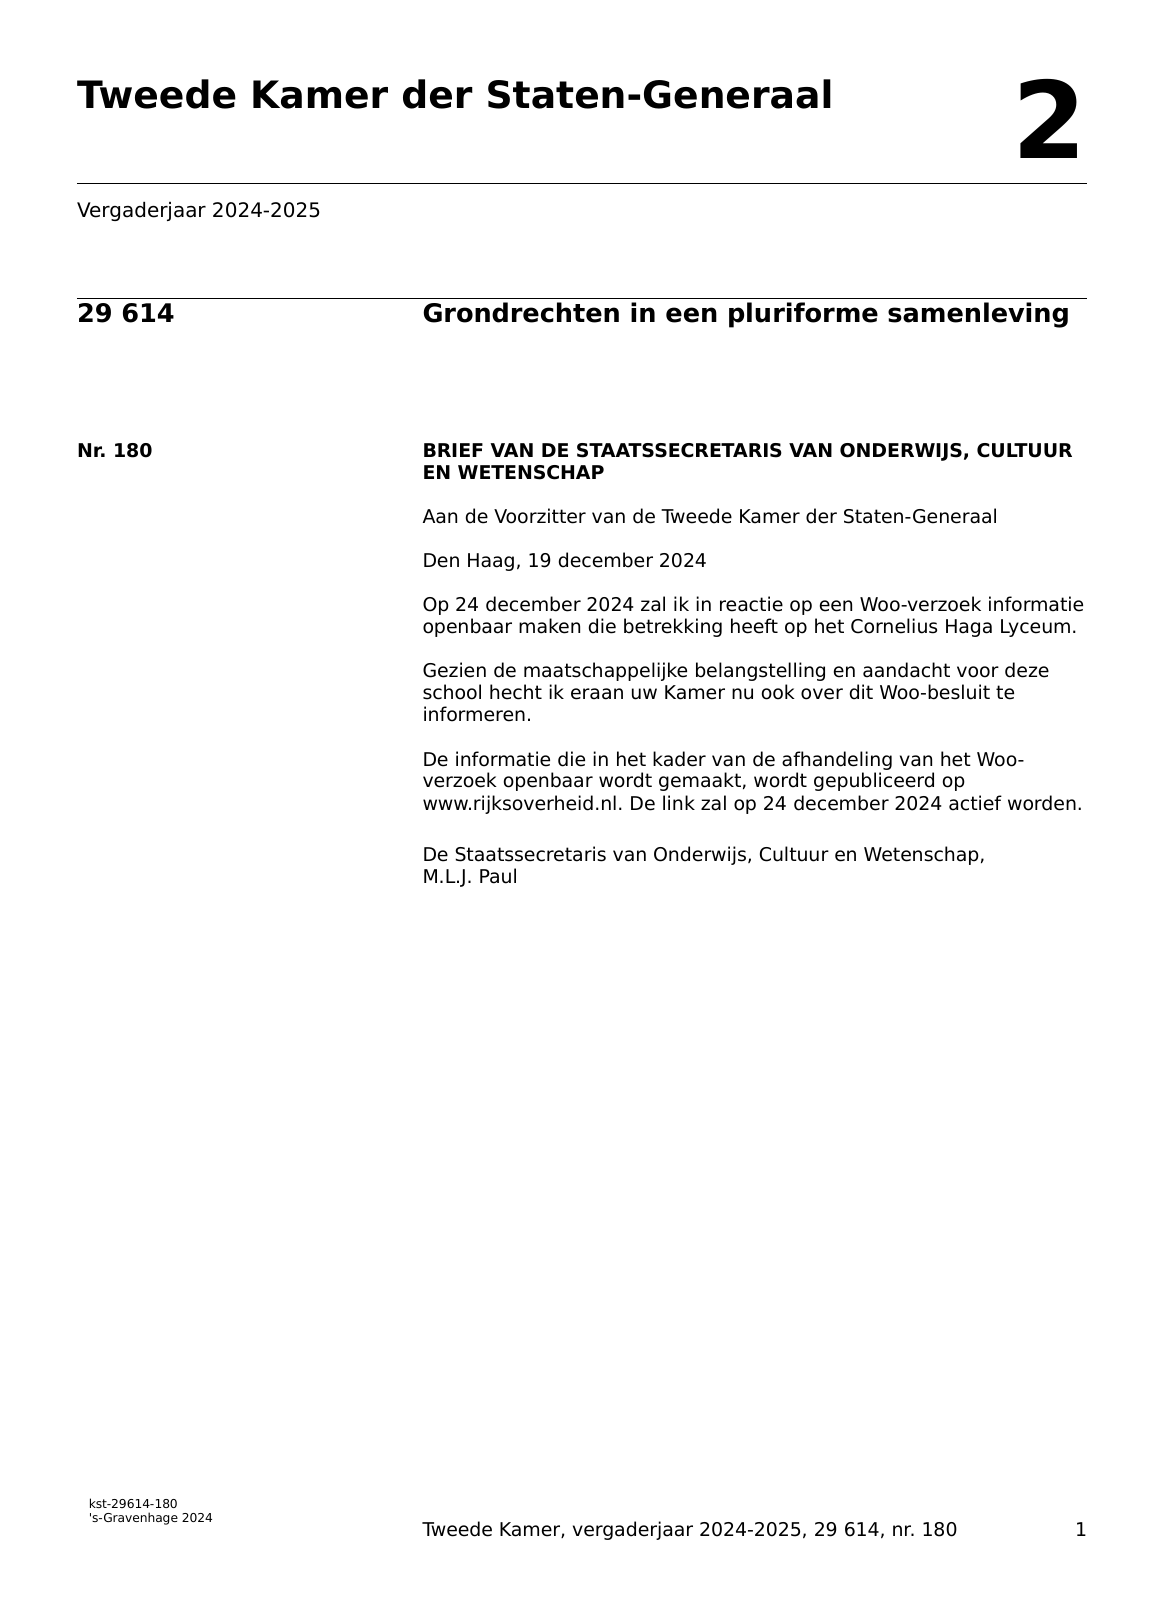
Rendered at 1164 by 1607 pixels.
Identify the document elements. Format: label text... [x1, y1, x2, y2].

text Aan de Voorzitter van de Tweede Kamer der Staten-Generaal [422, 506, 1087, 528]
text 's-Gravenhage 2024 [88, 1511, 323, 1525]
text kst-29614-180 [88, 1497, 323, 1511]
text De informatie die in het kader van de afhandeling van het Woo-verzoek openbaar wordt gemaakt, wordt gepubliceerd op www.rijksoverheid.nl. De link zal op 24 december 2024 actief worden. [422, 748, 1087, 814]
table_header Tweede Kamer der Staten-Generaal [77, 59, 886, 183]
text Gezien de maatschappelijke belangstelling en aandacht voor deze school hecht ik eraan uw Kamer nu ook over dit Woo-besluit te informeren. [422, 660, 1087, 726]
subtitle Nr. 180 BRIEF VAN DE STAATSSECRETARIS VAN ONDERWIJS, CULTUUR EN WETENSCHAP [77, 440, 1087, 484]
table_cell Vergaderjaar 2024-2025 [77, 184, 1087, 298]
table_header 2 [886, 59, 1087, 183]
text Op 24 december 2024 zal ik in reactie op een Woo-verzoek informatie openbaar maken die betrekking heeft op het Cornelius Haga Lyceum. [422, 594, 1087, 638]
subtitle 29 614 Grondrechten in een pluriforme samenleving [77, 299, 1087, 329]
text Den Haag, 19 december 2024 [422, 550, 1087, 572]
text De Staatssecretaris van Onderwijs, Cultuur en Wetenschap, M.L.J. Paul [422, 844, 1087, 888]
